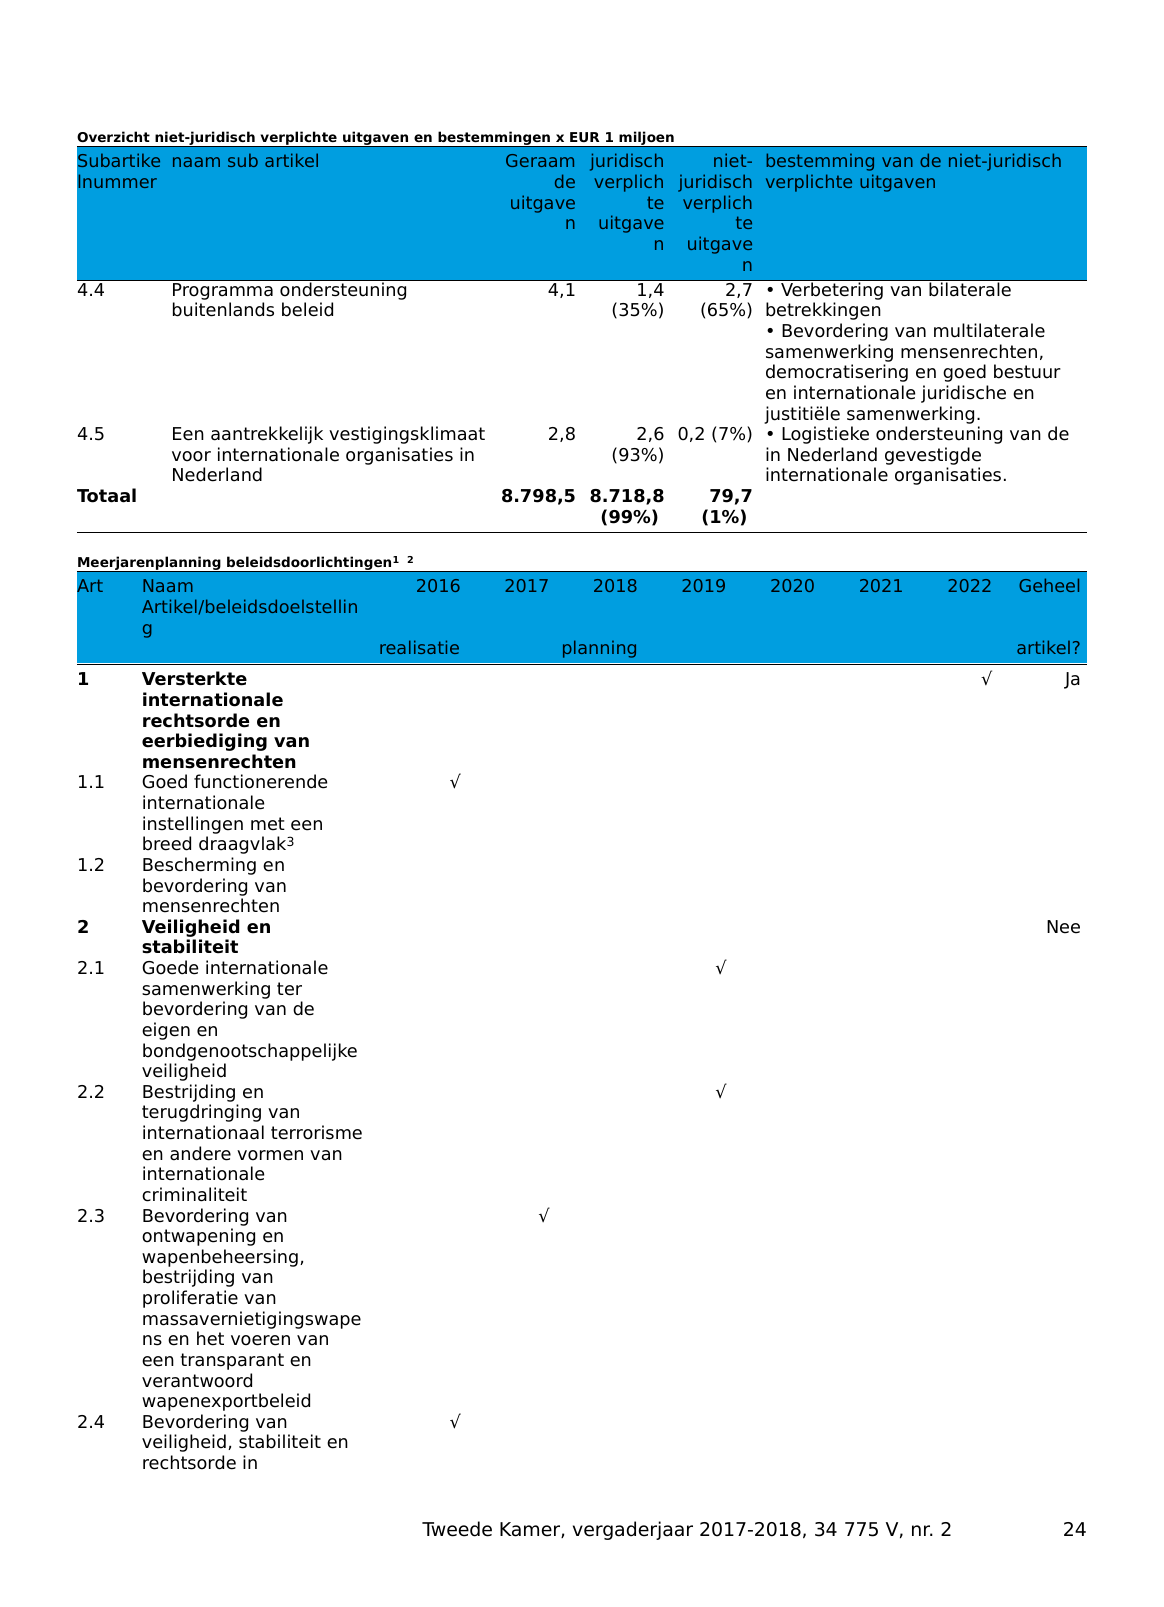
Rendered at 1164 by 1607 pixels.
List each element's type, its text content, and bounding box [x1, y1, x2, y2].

table_cell [466, 665, 555, 772]
table_cell • Logistieke ondersteuning van de in Nederland gevestigde internationale organisaties. [759, 424, 1087, 486]
table_cell Bestrijding en terugdringing van internationaal terrorisme en andere vormen van internationale criminaliteit [136, 1082, 373, 1206]
table_cell 2.4 [77, 1412, 136, 1474]
table_cell Ja [998, 665, 1087, 772]
table_cell Veiligheid en stabiliteit [136, 917, 373, 958]
table_cell 1,4 (35%) [582, 281, 670, 424]
table_cell Versterkte internationale rechtsorde en eerbiediging van mensenrechten [136, 665, 373, 772]
table_cell 1 [77, 665, 136, 772]
table_cell [644, 773, 732, 855]
table_cell Naam Artikel/beleidsdoelstelling [136, 572, 373, 638]
table_cell Een aantrekkelijk vestigingsklimaat voor internationale organisaties in Nederland [165, 424, 493, 486]
table_cell [732, 958, 821, 1082]
table_header Meerjarenplanning beleidsdoorlichtingen1 2 [77, 555, 1087, 571]
table_cell [909, 773, 998, 855]
table_cell 2.1 [77, 958, 136, 1082]
table_cell artikel? [998, 638, 1087, 663]
table_cell [909, 855, 998, 917]
table_cell Geheel [998, 572, 1087, 638]
table_cell 2016 [373, 572, 466, 638]
table_cell √ [373, 773, 466, 855]
table_cell [998, 773, 1087, 855]
table_cell [909, 1206, 998, 1412]
table_cell [821, 855, 909, 917]
table_cell [77, 638, 136, 663]
table_cell [998, 855, 1087, 917]
table_cell [821, 773, 909, 855]
table_cell [466, 1082, 555, 1206]
table_cell [136, 638, 373, 663]
table_cell Programma ondersteuning buitenlands beleid [165, 281, 493, 424]
table_cell [466, 1412, 555, 1474]
table_cell 2017 [466, 572, 555, 638]
table_cell [373, 917, 466, 958]
table_cell 2020 [732, 572, 821, 638]
table_cell Bescherming en bevordering van mensenrechten [136, 855, 373, 917]
table_cell 2,8 [493, 424, 582, 486]
table_cell 4,1 [493, 281, 582, 424]
table_cell Geraamde uitgaven [493, 147, 582, 280]
table_cell [466, 855, 555, 917]
table_cell 8.798,5 [493, 486, 582, 532]
table_cell [555, 958, 644, 1082]
table_cell [373, 855, 466, 917]
table_cell [821, 665, 909, 772]
table_cell [555, 917, 644, 958]
table_cell [732, 1206, 821, 1412]
table_cell [644, 1206, 732, 1412]
table_cell [732, 1412, 821, 1474]
table_cell [466, 958, 555, 1082]
table_cell [998, 958, 1087, 1082]
table_cell • Verbetering van bilaterale betrekkingen • Bevordering van multilaterale samenwerking mensenrechten, democratisering en goed bestuur en internationale juridische en justitiële samenwerking. [759, 281, 1087, 424]
table_cell [555, 665, 644, 772]
table_cell [909, 958, 998, 1082]
table_cell [821, 1206, 909, 1412]
table_cell [909, 1082, 998, 1206]
table_cell [466, 773, 555, 855]
table_cell [732, 1082, 821, 1206]
table_cell realisatie [373, 638, 555, 663]
table_cell 2021 [821, 572, 909, 638]
table_cell Art [77, 572, 136, 638]
table_cell Bevordering van ontwapening en wapenbeheersing, bestrijding van proliferatie van massavernietigingswapens en het voeren van een transparant en verantwoord wapenexportbeleid [136, 1206, 373, 1412]
table_cell Goed functionerende internationale instellingen met een breed draagvlak3 [136, 773, 373, 855]
table_cell [165, 486, 493, 532]
table_cell 0,2 (7%) [670, 424, 759, 486]
table_cell 4.4 [77, 281, 165, 424]
table_cell 2022 [909, 572, 998, 638]
table_cell [373, 1206, 466, 1412]
table_cell [555, 855, 644, 917]
table_cell √ [644, 958, 732, 1082]
table_cell 8.718,8 (99%) [582, 486, 670, 532]
table_cell [732, 773, 821, 855]
table_cell naam sub artikel [165, 147, 493, 280]
table_cell 2,6 (93%) [582, 424, 670, 486]
table_cell 2019 [644, 572, 732, 638]
table_cell [821, 1412, 909, 1474]
table_cell √ [373, 1412, 466, 1474]
table_cell [373, 665, 466, 772]
table_cell 2 [77, 917, 136, 958]
table_cell 79,7 (1%) [670, 486, 759, 532]
table_cell [644, 665, 732, 772]
table_cell [373, 1082, 466, 1206]
table_cell [732, 917, 821, 958]
table_cell bestemming van de niet-juridisch verplichte uitgaven [759, 147, 1087, 280]
table_cell [821, 1082, 909, 1206]
table_cell [732, 665, 821, 772]
table_cell 2018 [555, 572, 644, 638]
table_cell juridisch verplichte uitgaven [582, 147, 670, 280]
table_cell [555, 1206, 644, 1412]
table_cell [644, 1412, 732, 1474]
table_cell Bevordering van veiligheid, stabiliteit en rechtsorde in [136, 1412, 373, 1474]
table_cell Nee [998, 917, 1087, 958]
table_cell [759, 486, 1087, 532]
table_cell [998, 1206, 1087, 1412]
table_cell [644, 917, 732, 958]
table_cell niet-juridisch verplichte uitgaven [670, 147, 759, 280]
table_cell 2.3 [77, 1206, 136, 1412]
table_cell 1.1 [77, 773, 136, 855]
table_cell Subartikelnummer [77, 147, 165, 280]
table_cell Goede internationale samenwerking ter bevordering van de eigen en bondgenootschappelijke veiligheid [136, 958, 373, 1082]
table_cell [373, 958, 466, 1082]
table_cell Totaal [77, 486, 165, 532]
table_cell [555, 1082, 644, 1206]
table_cell [732, 855, 821, 917]
table_cell [909, 1412, 998, 1474]
table_cell planning [555, 638, 998, 663]
table_cell √ [466, 1206, 555, 1412]
table_cell [998, 1082, 1087, 1206]
table_cell 2,7 (65%) [670, 281, 759, 424]
table_cell [555, 1412, 644, 1474]
table_cell 2.2 [77, 1082, 136, 1206]
table_cell 4.5 [77, 424, 165, 486]
table_cell [821, 917, 909, 958]
table_cell √ [644, 1082, 732, 1206]
table_cell [644, 855, 732, 917]
table_cell [909, 917, 998, 958]
table_cell [998, 1412, 1087, 1474]
table_cell [821, 958, 909, 1082]
table_cell [466, 917, 555, 958]
table_cell [555, 773, 644, 855]
table_cell 1.2 [77, 855, 136, 917]
table_cell √ [909, 665, 998, 772]
table_header Overzicht niet-juridisch verplichte uitgaven en bestemmingen x EUR 1 miljoen [77, 130, 1087, 146]
